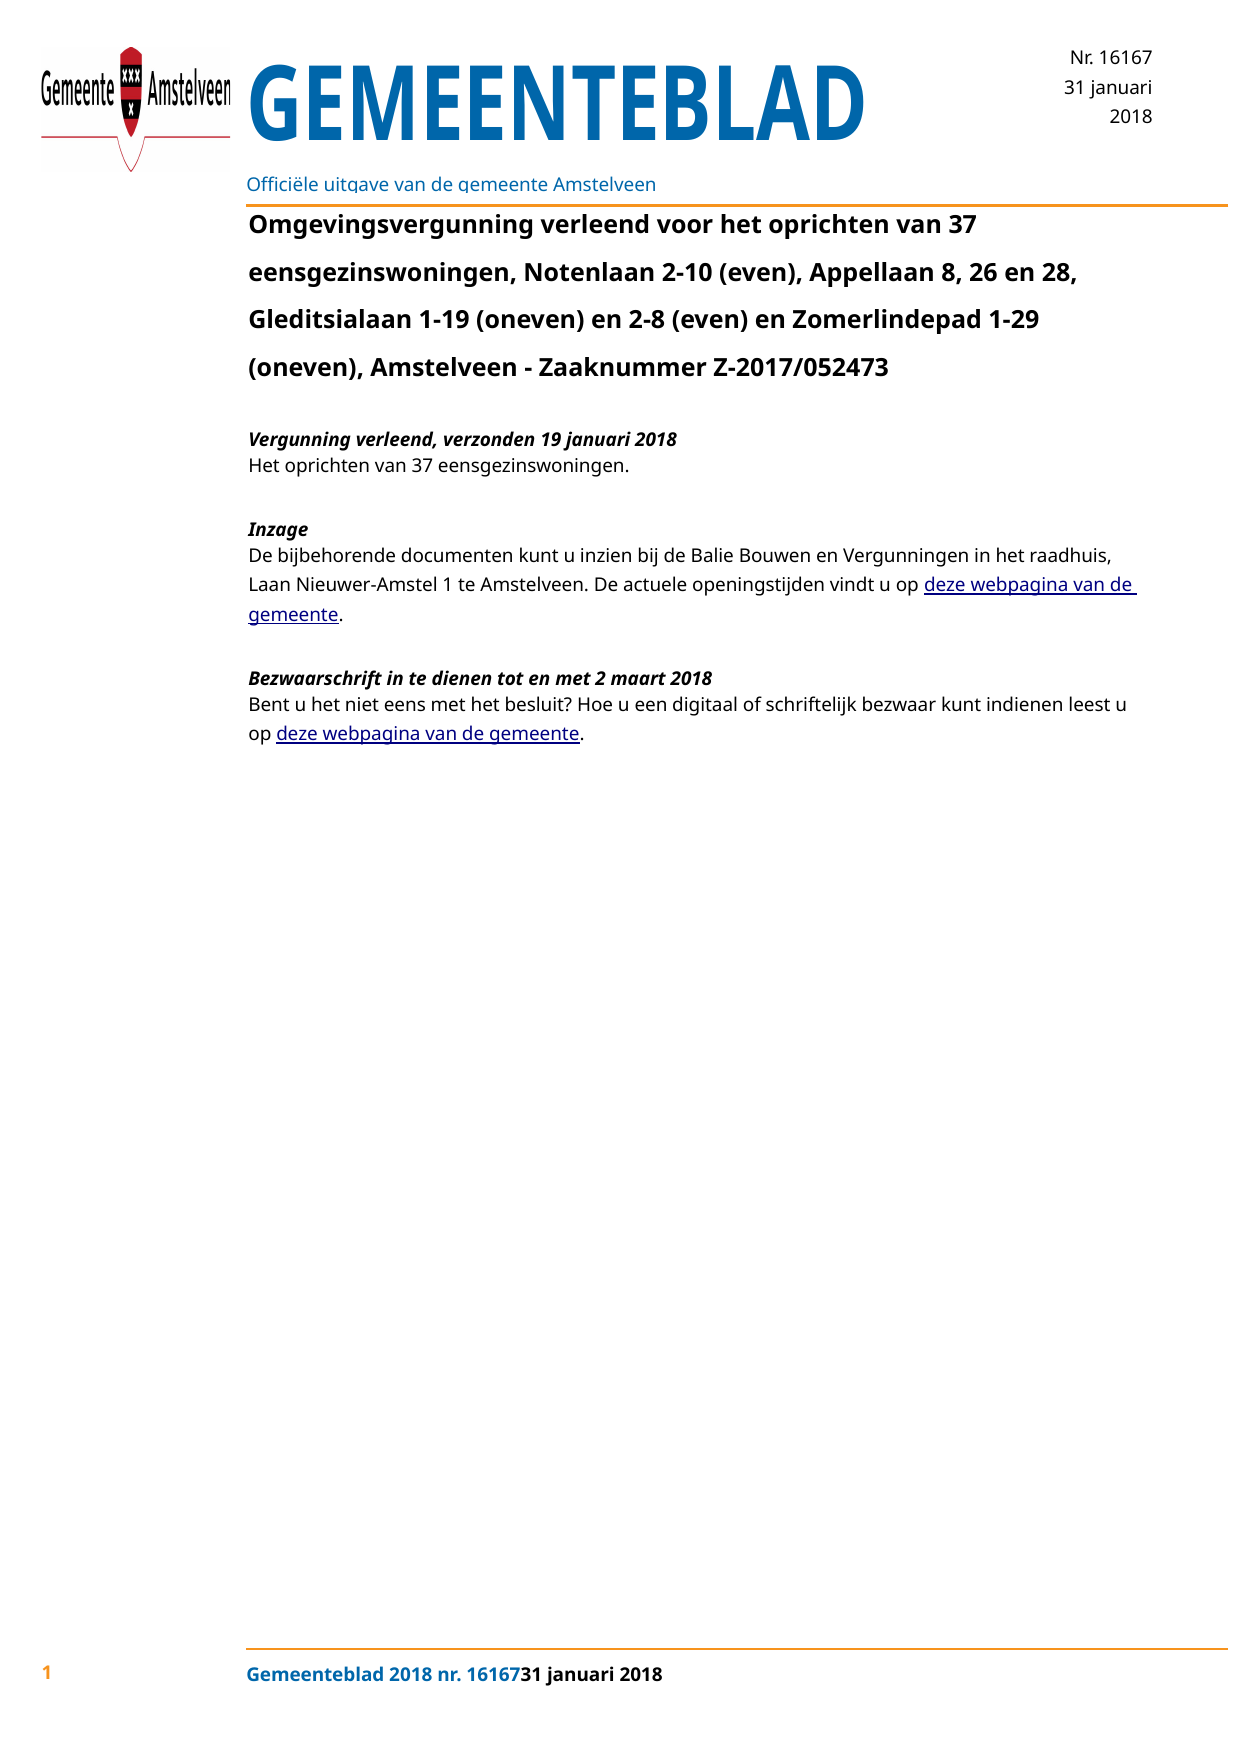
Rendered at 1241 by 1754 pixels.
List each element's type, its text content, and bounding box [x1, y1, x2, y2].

text Inzage [248, 516, 1152, 542]
picture [41, 47, 231, 172]
text Vergunning verleend, verzonden 19 januari 2018 [248, 427, 1152, 452]
text Omgevingsvergunning verleend voor het oprichten van 37 eensgezinswoningen, Notenlaan 2-10 (even), Appellaan 8, 26 en 28, Gleditsialaan 1-19 (oneven) en 2-8 (even) en Zomerlindepad 1-29 (oneven), Amstelveen - Zaaknummer Z-2017/052473 [248, 207, 1152, 384]
text Bezwaarschrift in te dienen tot en met 2 maart 2018 [248, 665, 1152, 691]
text Het oprichten van 37 eensgezinswoningen. [248, 452, 1152, 478]
text Bent u het niet eens met het besluit? Hoe u een digitaal of schriftelijk bezwaar kunt indienen leest u op deze webpagina van de gemeente. [248, 691, 1152, 746]
text De bijbehorende documenten kunt u inzien bij de Balie Bouwen en Vergunningen in het raadhuis, Laan Nieuwer-Amstel 1 te Amstelveen. De actuele openingstijden vindt u op deze webpagina van de gemeente. [248, 542, 1152, 627]
